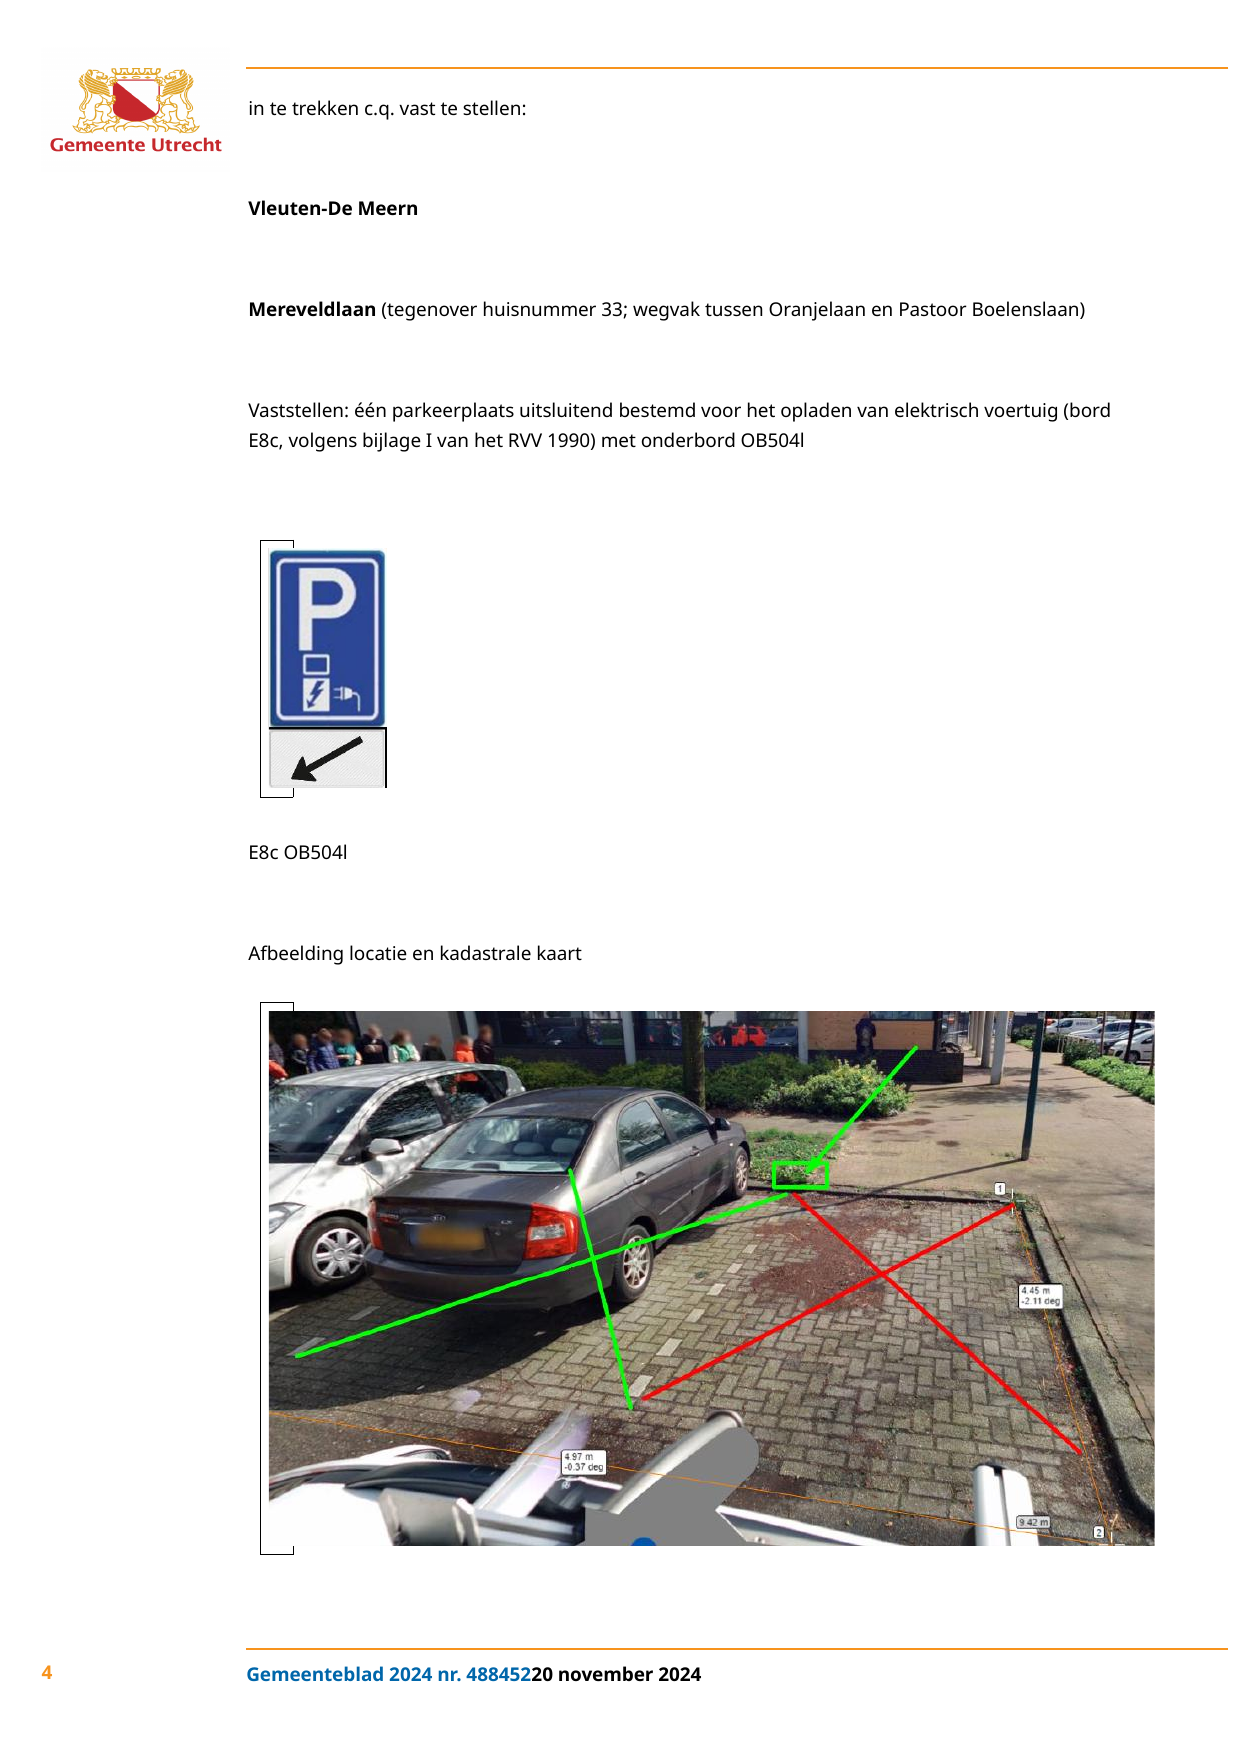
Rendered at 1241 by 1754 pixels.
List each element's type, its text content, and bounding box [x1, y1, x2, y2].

picture [268, 1011, 1155, 1546]
picture [41, 47, 231, 172]
text in te trekken c.q. vast te stellen: [248, 95, 1152, 121]
text Mereveldlaan (tegenover huisnummer 33; wegvak tussen Oranjelaan en Pastoor Boelenslaan) [248, 296, 1152, 322]
picture [268, 548, 387, 788]
text Vleuten-De Meern [248, 196, 1152, 221]
text Afbeelding locatie en kadastrale kaart [248, 940, 1152, 965]
text Vaststellen: één parkeerplaats uitsluitend bestemd voor het opladen van elektrisch voertuig (bord E8c, volgens bijlage I van het RVV 1990) met onderbord OB504l [248, 397, 1152, 453]
text E8c OB504l [248, 839, 1152, 864]
